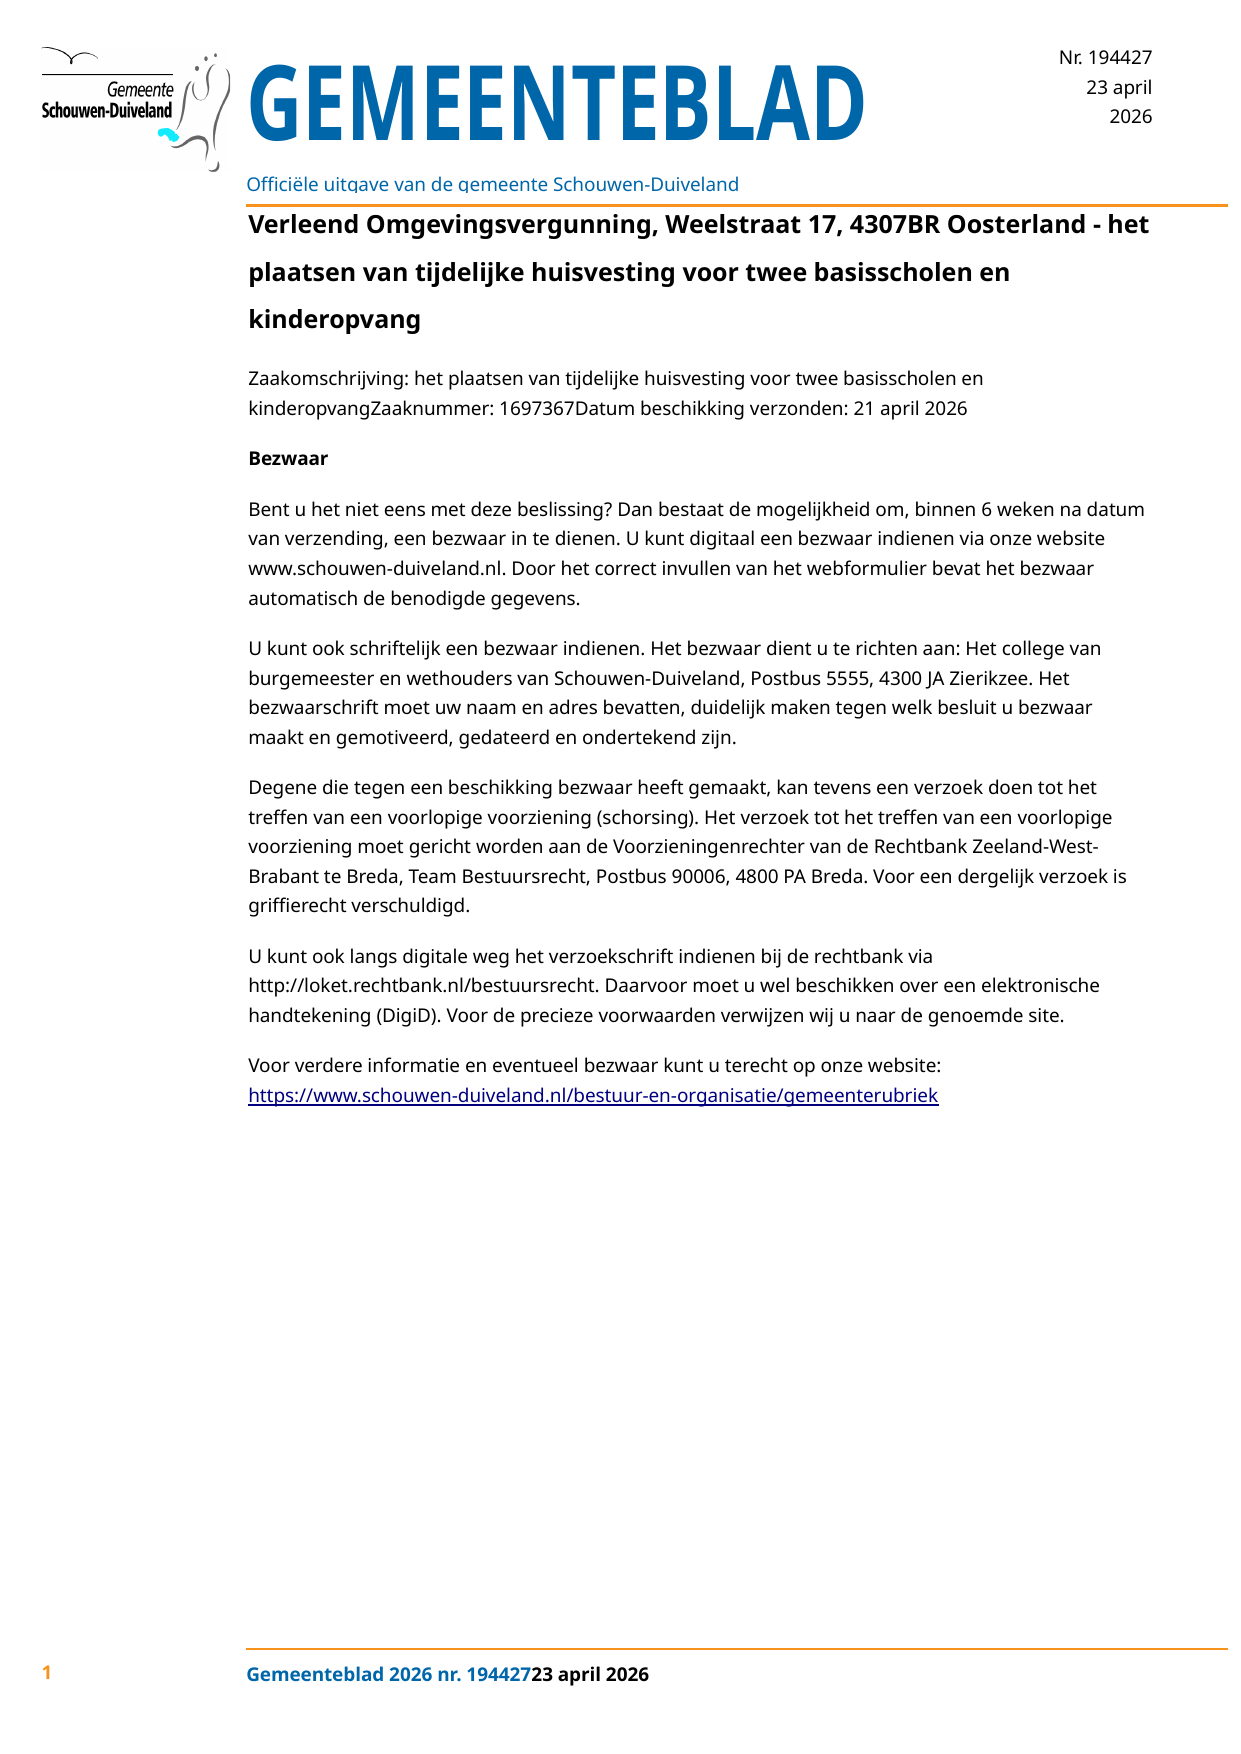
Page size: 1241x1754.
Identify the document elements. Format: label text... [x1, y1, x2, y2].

text U kunt ook langs digitale weg het verzoekschrift indienen bij de rechtbank via http://loket.rechtbank.nl/bestuursrecht. Daarvoor moet u wel beschikken over een elektronische handtekening (DigiD). Voor de precieze voorwaarden verwijzen wij u naar de genoemde site. [248, 943, 1152, 1028]
text Bent u het niet eens met deze beslissing? Dan bestaat de mogelijkheid om, binnen 6 weken na datum van verzending, een bezwaar in te dienen. U kunt digitaal een bezwaar indienen via onze website www.schouwen-duiveland.nl. Door het correct invullen van het webformulier bevat het bezwaar automatisch de benodigde gegevens. [248, 496, 1152, 610]
text U kunt ook schriftelijk een bezwaar indienen. Het bezwaar dient u te richten aan: Het college van burgemeester en wethouders van Schouwen-Duiveland, Postbus 5555, 4300 JA Zierikzee. Het bezwaarschrift moet uw naam en adres bevatten, duidelijk maken tegen welk besluit u bezwaar maakt en gemotiveerd, gedateerd en ondertekend zijn. [248, 635, 1152, 749]
text Degene die tegen een beschikking bezwaar heeft gemaakt, kan tevens een verzoek doen tot het treffen van een voorlopige voorziening (schorsing). Het verzoek tot het treffen van een voorlopige voorziening moet gericht worden aan de Voorzieningenrechter van de Rechtbank Zeeland-West-Brabant te Breda, Team Bestuursrecht, Postbus 90006, 4800 PA Breda. Voor een dergelijk verzoek is griffierecht verschuldigd. [248, 774, 1152, 918]
text Zaakomschrijving: het plaatsen van tijdelijke huisvesting voor twee basisscholen en kinderopvangZaaknummer: 1697367Datum beschikking verzonden: 21 april 2026 [248, 366, 1152, 421]
text Voor verdere informatie en eventueel bezwaar kunt u terecht op onze website: https://www.schouwen-duiveland.nl/bestuur-en-organisatie/gemeenterubriek [248, 1053, 1152, 1108]
text Verleend Omgevingsvergunning, Weelstraat 17, 4307BR Oosterland - het plaatsen van tijdelijke huisvesting voor twee basisscholen en kinderopvang [248, 207, 1152, 336]
picture [41, 47, 231, 172]
text Bezwaar [248, 446, 1152, 471]
